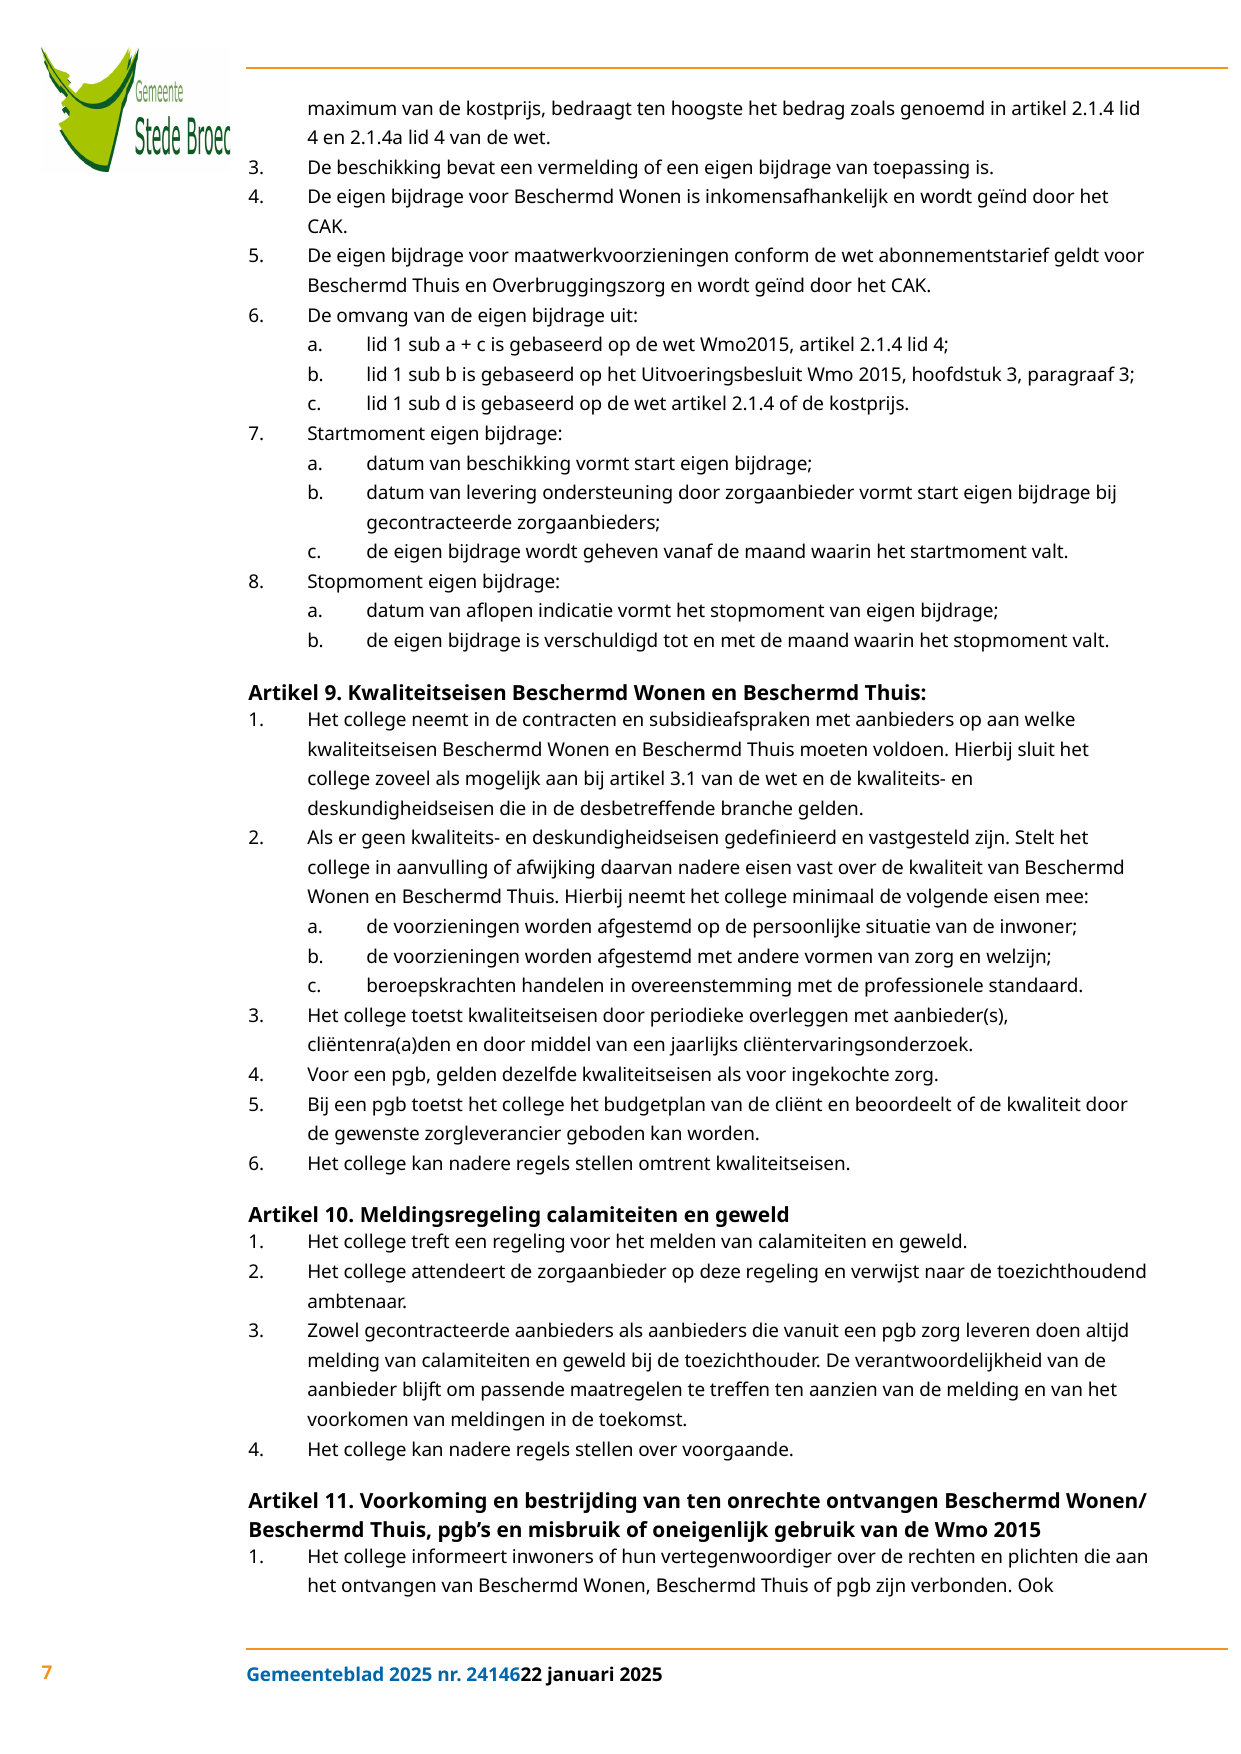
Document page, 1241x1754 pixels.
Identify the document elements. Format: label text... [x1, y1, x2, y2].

list De omvang van de eigen bijdrage uit: [248, 302, 1152, 328]
picture [41, 47, 231, 172]
list Stopmoment eigen bijdrage: [248, 568, 1152, 594]
list Het college treft een regeling voor het melden van calamiteiten en geweld. [248, 1229, 1152, 1254]
text Artikel 10. Meldingsregeling calamiteiten en geweld [248, 1200, 1152, 1229]
list De beschikking bevat een vermelding of een eigen bijdrage van toepassing is. [248, 154, 1152, 180]
list Het college kan nadere regels stellen omtrent kwaliteitseisen. [248, 1150, 1152, 1176]
list Voor een pgb, gelden dezelfde kwaliteitseisen als voor ingekochte zorg. [248, 1061, 1152, 1087]
list maximum van de kostprijs, bedraagt ten hoogste het bedrag zoals genoemd in artikel 2.1.4 lid 4 en 2.1.4a lid 4 van de wet. [248, 95, 1152, 150]
list De eigen bijdrage voor maatwerkvoorzieningen conform de wet abonnementstarief geldt voor Beschermd Thuis en Overbruggingszorg en wordt geïnd door het CAK. [248, 243, 1152, 298]
list datum van aflopen indicatie vormt het stopmoment van eigen bijdrage; [307, 598, 1152, 623]
list Het college attendeert de zorgaanbieder op deze regeling en verwijst naar de toezichthoudend ambtenaar. [248, 1258, 1152, 1314]
list Bij een pgb toetst het college het budgetplan van de cliënt en beoordeelt of de kwaliteit door de gewenste zorgleverancier geboden kan worden. [248, 1091, 1152, 1146]
list de voorzieningen worden afgestemd op de persoonlijke situatie van de inwoner; [307, 913, 1152, 939]
list de eigen bijdrage is verschuldigd tot en met de maand waarin het stopmoment valt. [307, 627, 1152, 653]
list Als er geen kwaliteits- en deskundigheidseisen gedefinieerd en vastgesteld zijn. Stelt het college in aanvulling of afwijking daarvan nadere eisen vast over de kwaliteit van Beschermd Wonen en Beschermd Thuis. Hierbij neemt het college minimaal de volgende eisen mee: [248, 824, 1152, 909]
list lid 1 sub a + c is gebaseerd op de wet Wmo2015, artikel 2.1.4 lid 4; [307, 331, 1152, 357]
list lid 1 sub d is gebaseerd op de wet artikel 2.1.4 of de kostprijs. [307, 391, 1152, 416]
list beroepskrachten handelen in overeenstemming met de professionele standaard. [307, 972, 1152, 998]
list Het college toetst kwaliteitseisen door periodieke overleggen met aanbieder(s), cliëntenra(a)den en door middel van een jaarlijks cliëntervaringsonderzoek. [248, 1002, 1152, 1057]
list de eigen bijdrage wordt geheven vanaf de maand waarin het startmoment valt. [307, 538, 1152, 564]
list datum van levering ondersteuning door zorgaanbieder vormt start eigen bijdrage bij gecontracteerde zorgaanbieders; [307, 479, 1152, 535]
list Zowel gecontracteerde aanbieders als aanbieders die vanuit een pgb zorg leveren doen altijd melding van calamiteiten en geweld bij de toezichthouder. De verantwoordelijkheid van de aanbieder blijft om passende maatregelen te treffen ten aanzien van de melding en van het voorkomen van meldingen in de toekomst. [248, 1317, 1152, 1432]
list Het college neemt in de contracten en subsidieafspraken met aanbieders op aan welke kwaliteitseisen Beschermd Wonen en Beschermd Thuis moeten voldoen. Hierbij sluit het college zoveel als mogelijk aan bij artikel 3.1 van de wet en de kwaliteits- en deskundigheidseisen die in de desbetreffende branche gelden. [248, 706, 1152, 821]
list Het college informeert inwoners of hun vertegenwoordiger over de rechten en plichten die aan het ontvangen van Beschermd Wonen, Beschermd Thuis of pgb zijn verbonden. Ook [248, 1543, 1152, 1598]
list Het college kan nadere regels stellen over voorgaande. [248, 1436, 1152, 1462]
text Artikel 11. Voorkoming en bestrijding van ten onrechte ontvangen Beschermd Wonen/ Beschermd Thuis, pgb’s en misbruik of oneigenlijk gebruik van de Wmo 2015 [248, 1486, 1152, 1543]
list Startmoment eigen bijdrage: [248, 420, 1152, 446]
list de voorzieningen worden afgestemd met andere vormen van zorg en welzijn; [307, 943, 1152, 968]
list De eigen bijdrage voor Beschermd Wonen is inkomensafhankelijk en wordt geïnd door het CAK. [248, 183, 1152, 239]
list lid 1 sub b is gebaseerd op het Uitvoeringsbesluit Wmo 2015, hoofdstuk 3, paragraaf 3; [307, 361, 1152, 387]
text Artikel 9. Kwaliteitseisen Beschermd Wonen en Beschermd Thuis: [248, 678, 1152, 706]
list datum van beschikking vormt start eigen bijdrage; [307, 450, 1152, 476]
